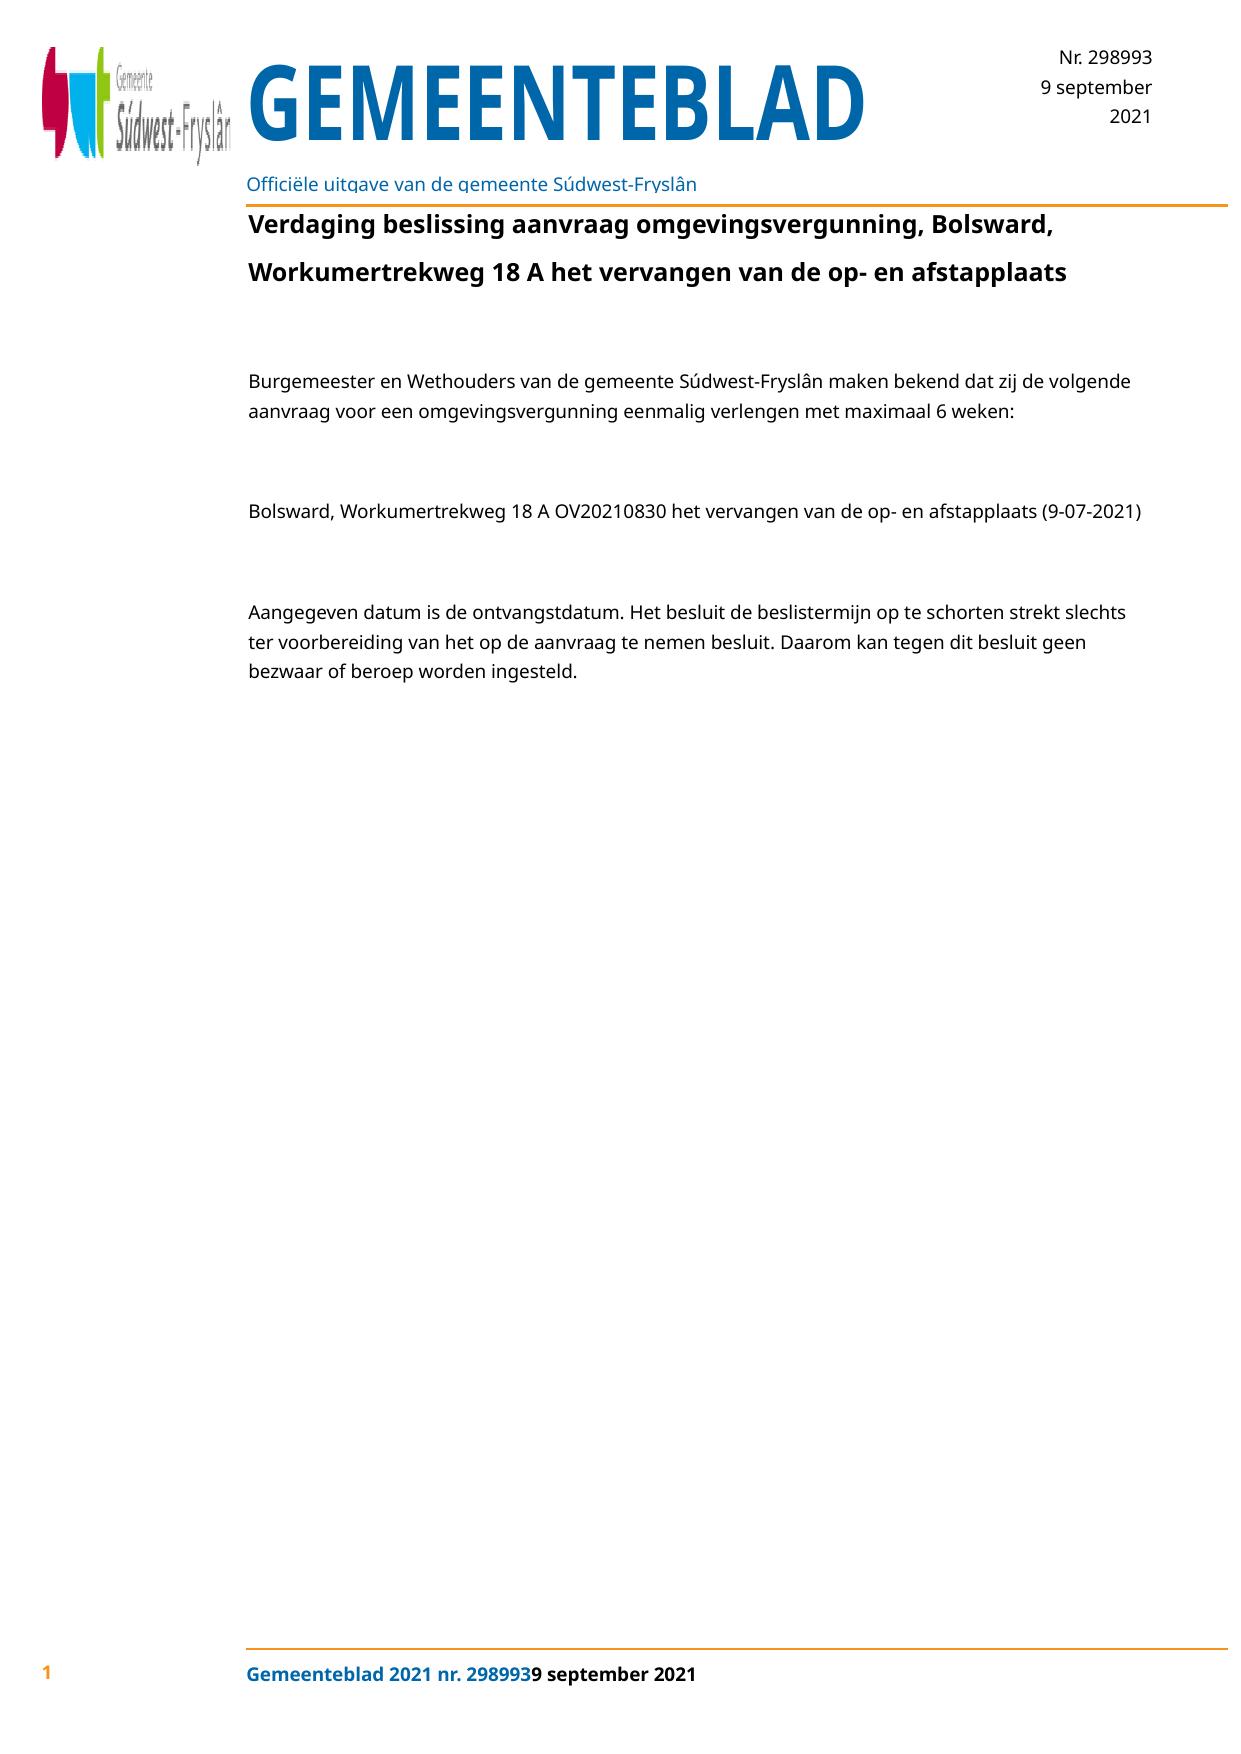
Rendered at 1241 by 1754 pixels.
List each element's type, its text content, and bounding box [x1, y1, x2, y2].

text Burgemeester en Wethouders van de gemeente Súdwest-Fryslân maken bekend dat zij de volgende aanvraag voor een omgevingsvergunning eenmalig verlengen met maximaal 6 weken: [248, 368, 1152, 424]
text Bolsward, Workumertrekweg 18 A OV20210830 het vervangen van de op- en afstapplaats (9-07-2021) [248, 499, 1152, 524]
text Verdaging beslissing aanvraag omgevingsvergunning, Bolsward, Workumertrekweg 18 A het vervangen van de op- en afstapplaats [248, 207, 1152, 288]
picture [41, 47, 231, 172]
text Aangegeven datum is de ontvangstdatum. Het besluit de beslistermijn op te schorten strekt slechts ter voorbereiding van het op de aanvraag te nemen besluit. Daarom kan tegen dit besluit geen bezwaar of beroep worden ingesteld. [248, 599, 1152, 684]
